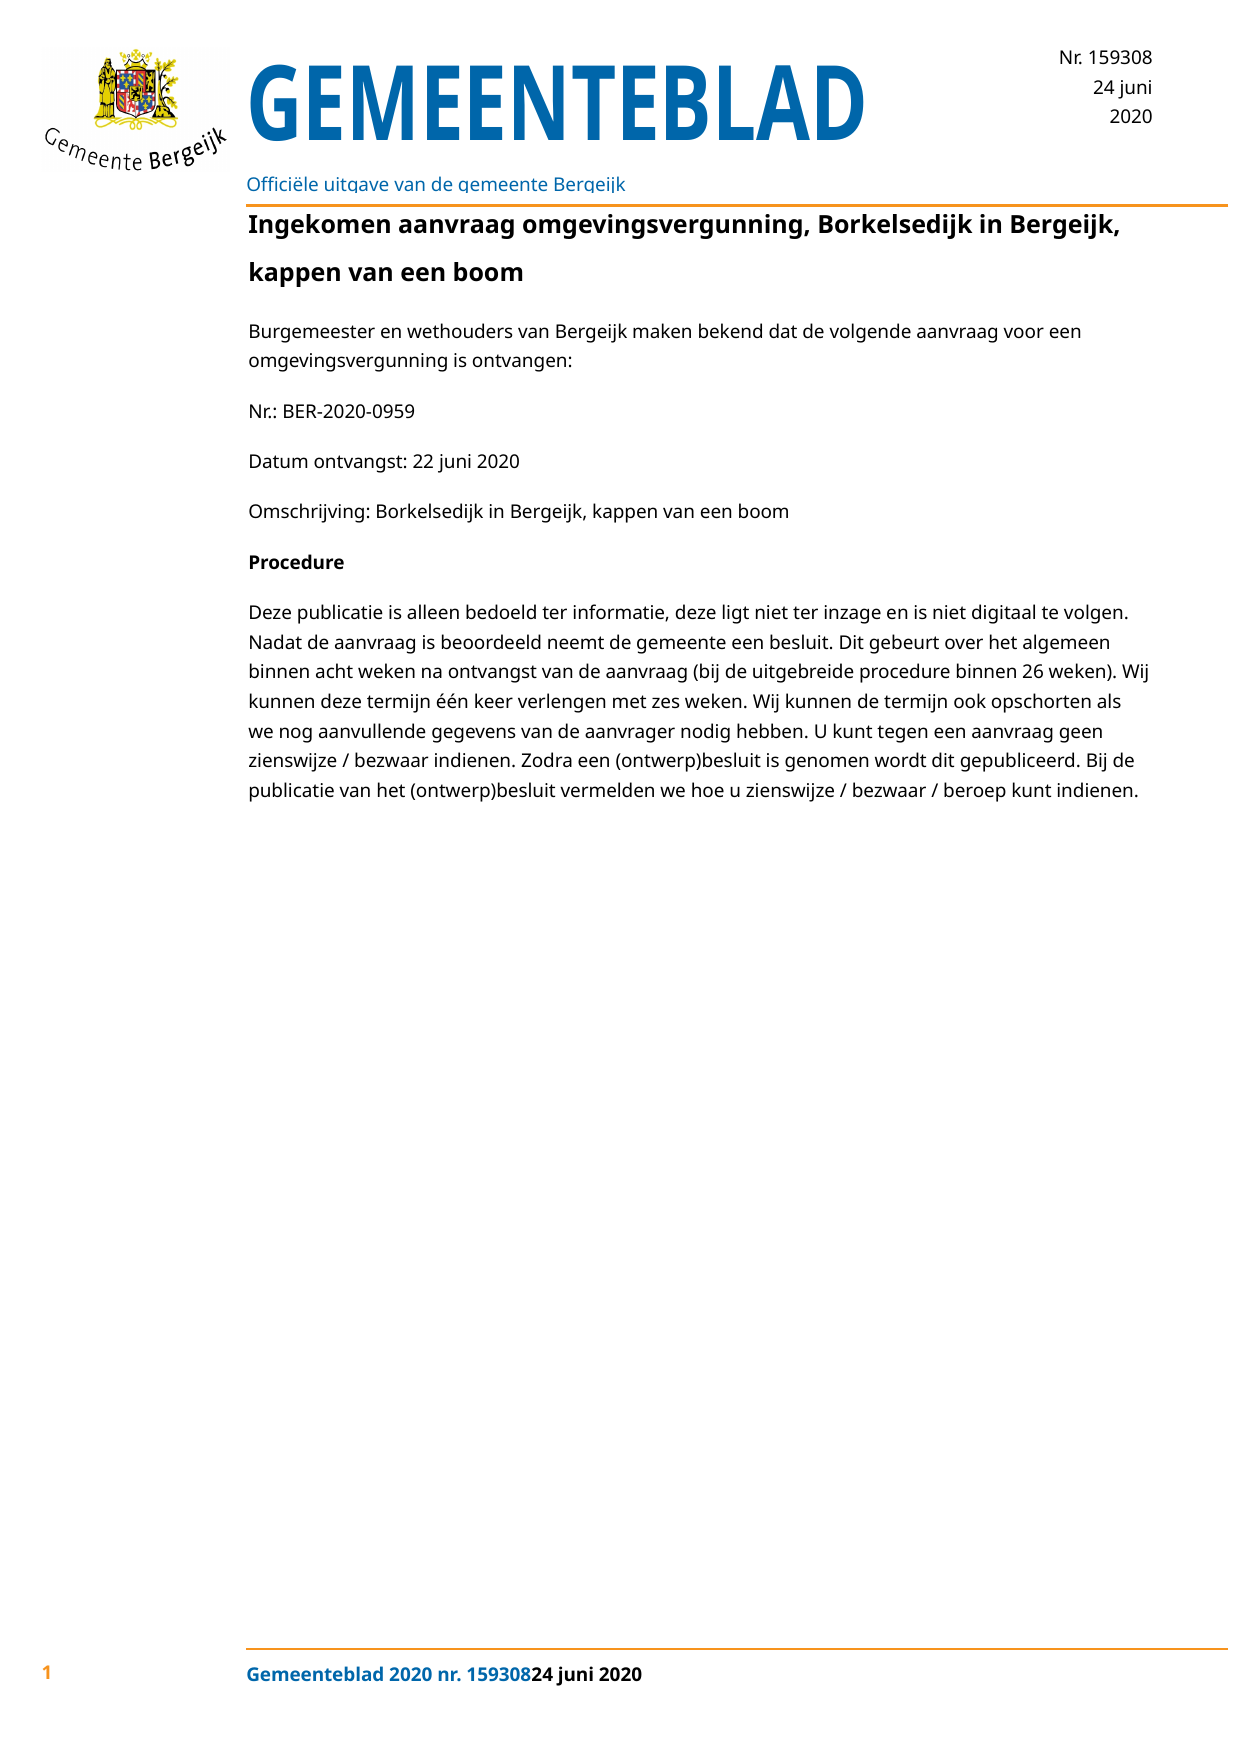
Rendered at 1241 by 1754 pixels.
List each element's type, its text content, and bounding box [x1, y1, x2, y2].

text Datum ontvangst: 22 juni 2020 [248, 448, 1152, 474]
text Procedure [248, 549, 1152, 575]
text Burgemeester en wethouders van Bergeijk maken bekend dat de volgende aanvraag voor een omgevingsvergunning is ontvangen: [248, 318, 1152, 373]
picture [41, 47, 231, 172]
text Omschrijving: Borkelsedijk in Bergeijk, kappen van een boom [248, 499, 1152, 524]
text Ingekomen aanvraag omgevingsvergunning, Borkelsedijk in Bergeijk, kappen van een boom [248, 207, 1152, 288]
text Deze publicatie is alleen bedoeld ter informatie, deze ligt niet ter inzage en is niet digitaal te volgen. Nadat de aanvraag is beoordeeld neemt de gemeente een besluit. Dit gebeurt over het algemeen binnen acht weken na ontvangst van de aanvraag (bij de uitgebreide procedure binnen 26 weken). Wij kunnen deze termijn één keer verlengen met zes weken. Wij kunnen de termijn ook opschorten als we nog aanvullende gegevens van de aanvrager nodig hebben. U kunt tegen een aanvraag geen zienswijze / bezwaar indienen. Zodra een (ontwerp)besluit is genomen wordt dit gepubliceerd. Bij de publicatie van het (ontwerp)besluit vermelden we hoe u zienswijze / bezwaar / beroep kunt indienen. [248, 599, 1152, 803]
text Nr.: BER-2020-0959 [248, 398, 1152, 424]
